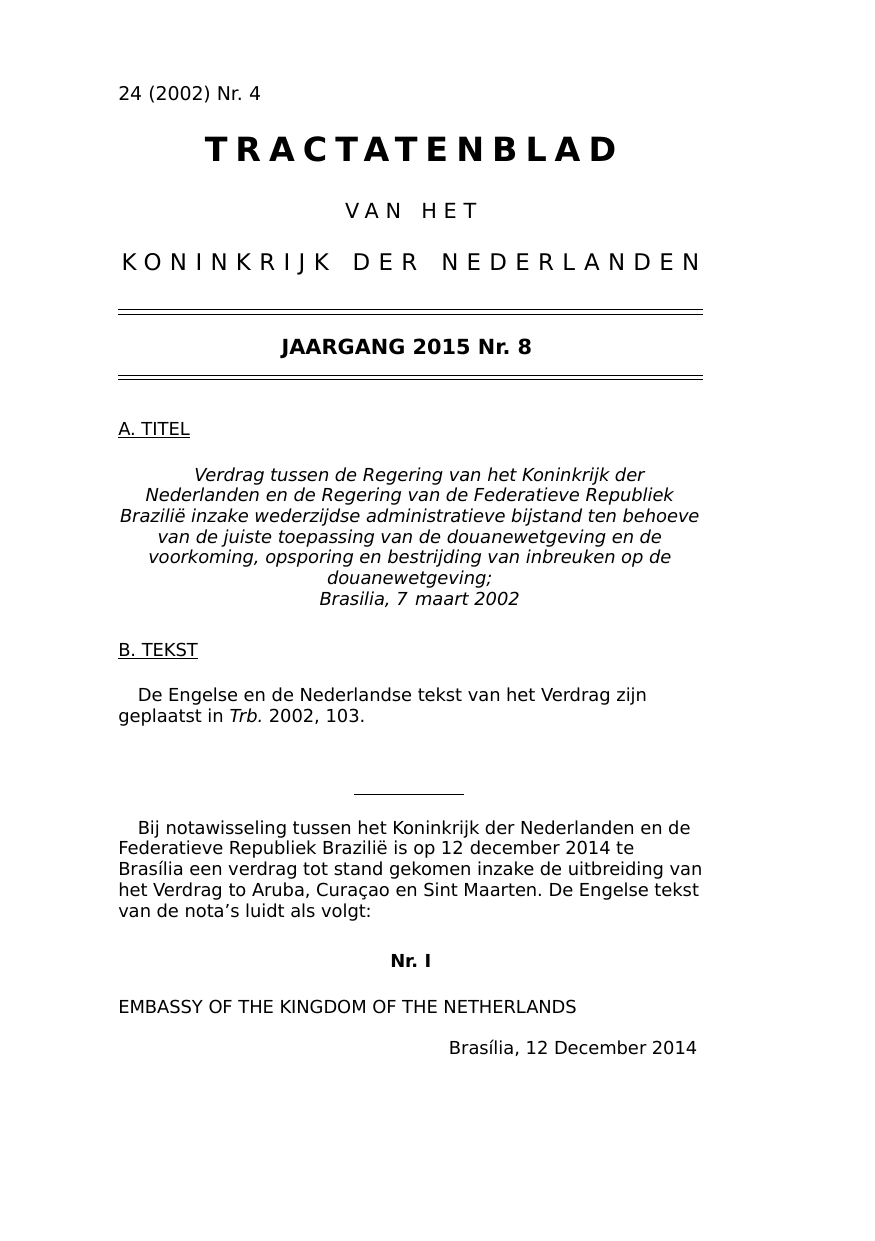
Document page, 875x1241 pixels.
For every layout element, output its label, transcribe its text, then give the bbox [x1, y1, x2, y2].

subtitle Nr. I [118, 951, 703, 972]
text 24 (2002) Nr. 4 [118, 83, 703, 105]
text JAARGANG 2015 Nr. 8 [118, 335, 703, 359]
text TRACTATENBLAD [118, 130, 703, 169]
text De Engelse en de Nederlandse tekst van het Verdrag zijn geplaatst in Trb. 2002, 103. [118, 685, 703, 727]
text Verdrag tussen de Regering van het Koninkrijk der Nederlanden en de Regering van de Federatieve Republiek Brazilië inzake wederzijdse administratieve bijstand ten behoeve van de juiste toepassing van de douanewetgeving en de voorkoming, opsporing en bestrijding van inbreuken op de douanewetgeving; [118, 464, 703, 589]
text Brasilia, 7 maart 2002 [118, 589, 703, 609]
text Bij notawisseling tussen het Koninkrijk der Nederlanden en de Federatieve Republiek Brazilië is op 12 december 2014 te Brasília een verdrag tot stand gekomen inzake de uitbreiding van het Verdrag to Aruba, Curaçao en Sint Maarten. De Engelse tekst van de nota’s luidt als volgt: [118, 817, 703, 921]
subtitle A. TITEL [118, 419, 703, 439]
text KONINKRIJK DER NEDERLANDEN [118, 249, 703, 276]
subtitle B. TEKST [118, 639, 703, 660]
text VAN HET [118, 199, 703, 223]
text Brasília, 12 December 2014 [118, 1038, 703, 1058]
text EMBASSY OF THE KINGDOM OF THE NETHERLANDS [118, 997, 703, 1018]
